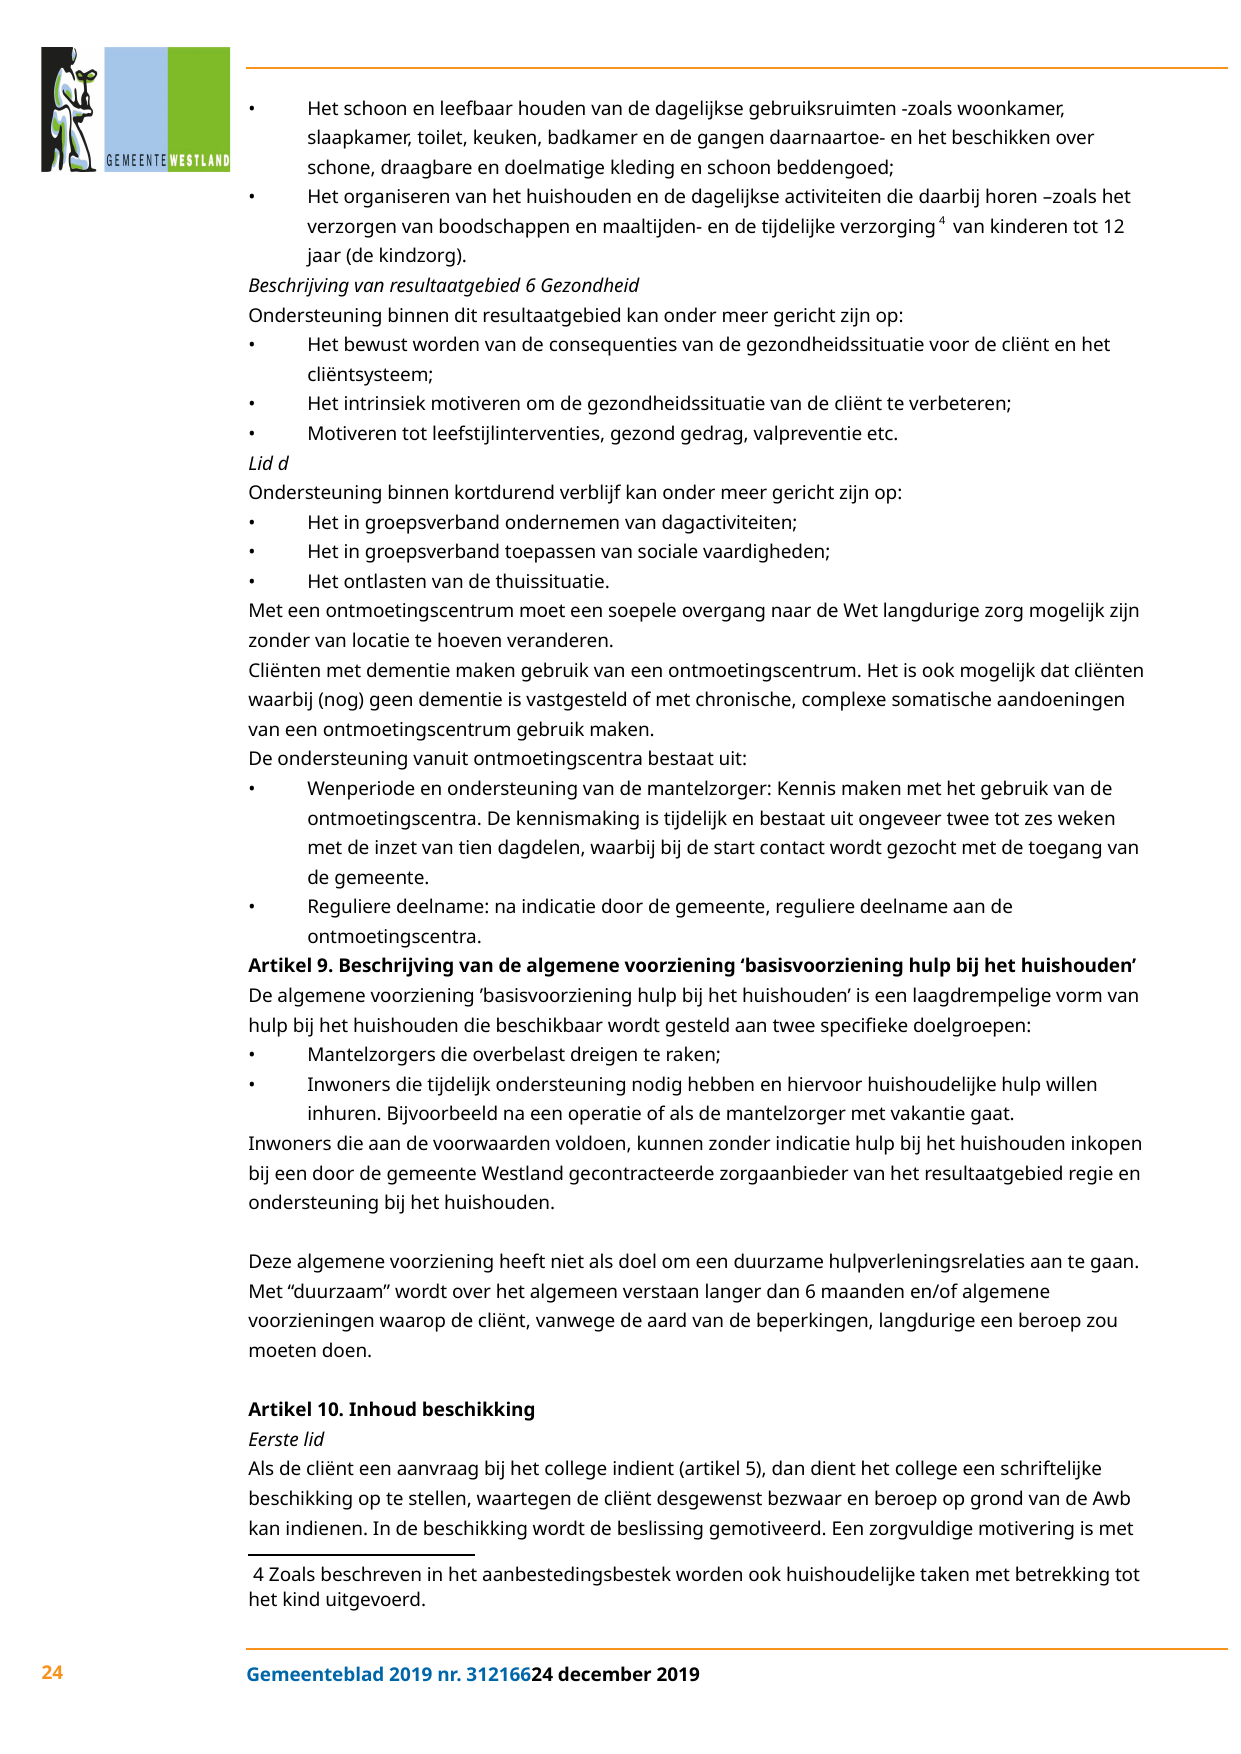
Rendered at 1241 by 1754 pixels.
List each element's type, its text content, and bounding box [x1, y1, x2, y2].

text Als de cliënt een aanvraag bij het college indient (artikel 5), dan dient het college een schriftelijke beschikking op te stellen, waartegen de cliënt desgewenst bezwaar en beroep op grond van de Awb kan indienen. In de beschikking wordt de beslissing gemotiveerd. Een zorgvuldige motivering is met [248, 1456, 1152, 1541]
text Ondersteuning binnen dit resultaatgebied kan onder meer gericht zijn op: [248, 302, 1152, 328]
list Het in groepsverband ondernemen van dagactiviteiten; [248, 509, 1152, 535]
text Cliënten met dementie maken gebruik van een ontmoetingscentrum. Het is ook mogelijk dat cliënten waarbij (nog) geen dementie is vastgesteld of met chronische, complexe somatische aandoeningen van een ontmoetingscentrum gebruik maken. [248, 657, 1152, 742]
text Eerste lid [248, 1426, 1152, 1452]
list Het schoon en leefbaar houden van de dagelijkse gebruiksruimten -zoals woonkamer, slaapkamer, toilet, keuken, badkamer en de gangen daarnaartoe- en het beschikken over schone, draagbare en doelmatige kleding en schoon beddengoed; [248, 95, 1152, 180]
list Motiveren tot leefstijlinterventies, gezond gedrag, valpreventie etc. [248, 420, 1152, 446]
list Het organiseren van het huishouden en de dagelijkse activiteiten die daarbij horen –zoals het verzorgen van boodschappen en maaltijden- en de tijdelijke verzorging van kinderen tot 12 jaar (de kindzorg). [248, 183, 1152, 268]
text Ondersteuning binnen kortdurend verblijf kan onder meer gericht zijn op: [248, 479, 1152, 505]
list Het intrinsiek motiveren om de gezondheidssituatie van de cliënt te verbeteren; [248, 391, 1152, 416]
list Het ontlasten van de thuissituatie. [248, 568, 1152, 594]
list Mantelzorgers die overbelast dreigen te raken; [248, 1041, 1152, 1067]
list Het bewust worden van de consequenties van de gezondheidssituatie voor de cliënt en het cliëntsysteem; [248, 331, 1152, 387]
text Met een ontmoetingscentrum moet een soepele overgang naar de Wet langdurige zorg mogelijk zijn zonder van locatie te hoeven veranderen. [248, 598, 1152, 653]
list Inwoners die tijdelijk ondersteuning nodig hebben en hiervoor huishoudelijke hulp willen inhuren. Bijvoorbeeld na een operatie of als de mantelzorger met vakantie gaat. [248, 1071, 1152, 1126]
list Wenperiode en ondersteuning van de mantelzorger: Kennis maken met het gebruik van de ontmoetingscentra. De kennismaking is tijdelijk en bestaat uit ongeveer twee tot zes weken met de inzet van tien dagdelen, waarbij bij de start contact wordt gezocht met de toegang van de gemeente. [248, 775, 1152, 890]
text Deze algemene voorziening heeft niet als doel om een duurzame hulpverleningsrelaties aan te gaan. Met “duurzaam” wordt over het algemeen verstaan langer dan 6 maanden en/of algemene voorzieningen waarop de cliënt, vanwege de aard van de beperkingen, langdurige een beroep zou moeten doen. [248, 1248, 1152, 1363]
list Het in groepsverband toepassen van sociale vaardigheden; [248, 538, 1152, 564]
text Artikel 9. Beschrijving van de algemene voorziening ‘basisvoorziening hulp bij het huishouden’ [248, 953, 1152, 978]
text De algemene voorziening ’basisvoorziening hulp bij het huishouden’ is een laagdrempelige vorm van hulp bij het huishouden die beschikbaar wordt gesteld aan twee specifieke doelgroepen: [248, 982, 1152, 1038]
text Beschrijving van resultaatgebied 6 Gezondheid [248, 272, 1152, 298]
list Reguliere deelname: na indicatie door de gemeente, reguliere deelname aan de ontmoetingscentra. [248, 893, 1152, 949]
text De ondersteuning vanuit ontmoetingscentra bestaat uit: [248, 746, 1152, 771]
text Lid d [248, 450, 1152, 476]
text Artikel 10. Inhoud beschikking [248, 1396, 1152, 1422]
text Inwoners die aan de voorwaarden voldoen, kunnen zonder indicatie hulp bij het huishouden inkopen bij een door de gemeente Westland gecontracteerde zorgaanbieder van het resultaatgebied regie en ondersteuning bij het huishouden. [248, 1130, 1152, 1215]
picture [41, 47, 231, 172]
list Zoals beschreven in het aanbestedingsbestek worden ook huishoudelijke taken met betrekking tot het kind uitgevoerd. [248, 1561, 1152, 1612]
